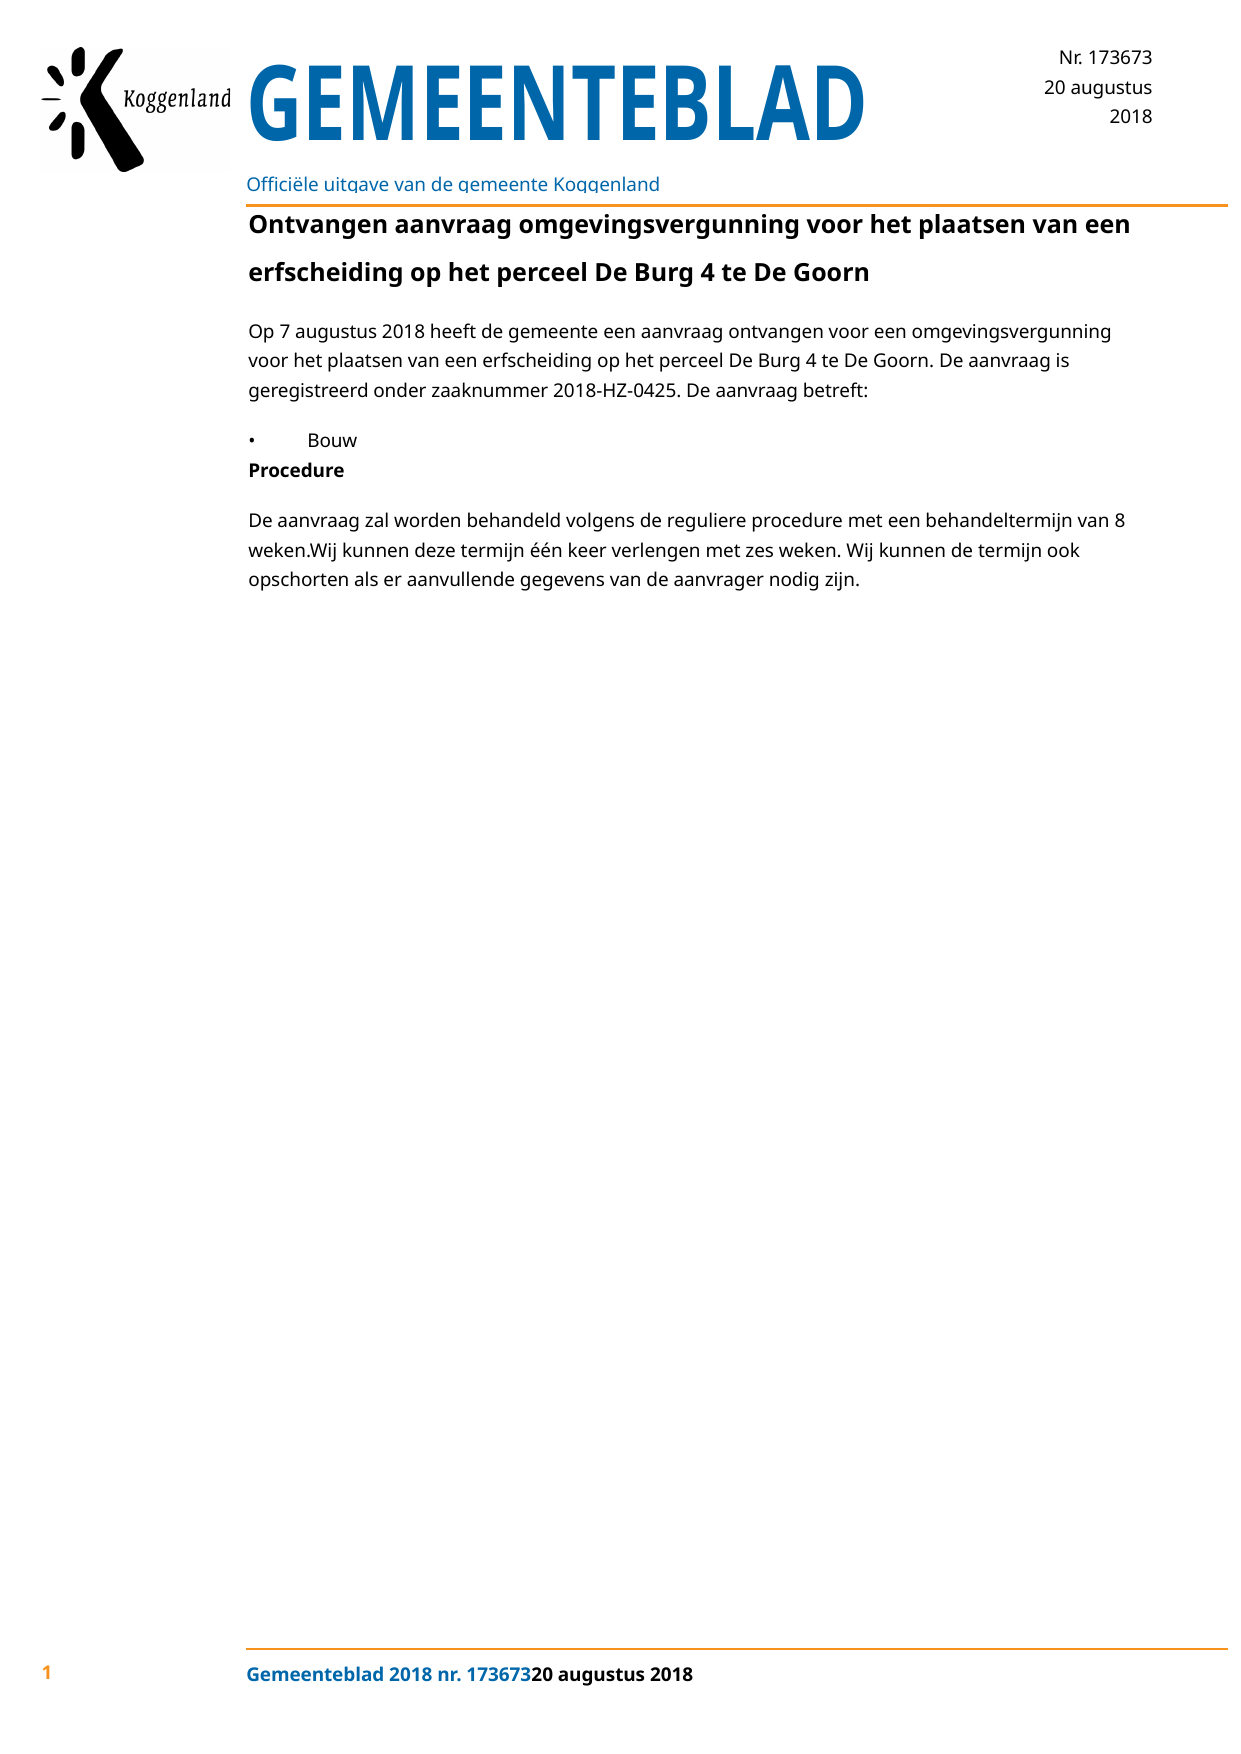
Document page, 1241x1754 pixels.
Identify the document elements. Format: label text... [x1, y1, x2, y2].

text Op 7 augustus 2018 heeft de gemeente een aanvraag ontvangen voor een omgevingsvergunning voor het plaatsen van een erfscheiding op het perceel De Burg 4 te De Goorn. De aanvraag is geregistreerd onder zaaknummer 2018-HZ-0425. De aanvraag betreft: [248, 318, 1152, 403]
picture [41, 47, 231, 172]
list Bouw [248, 427, 1152, 453]
text Procedure [248, 457, 1152, 483]
text De aanvraag zal worden behandeld volgens de reguliere procedure met een behandeltermijn van 8 weken.Wij kunnen deze termijn één keer verlengen met zes weken. Wij kunnen de termijn ook opschorten als er aanvullende gegevens van de aanvrager nodig zijn. [248, 507, 1152, 592]
text Ontvangen aanvraag omgevingsvergunning voor het plaatsen van een erfscheiding op het perceel De Burg 4 te De Goorn [248, 207, 1152, 288]
